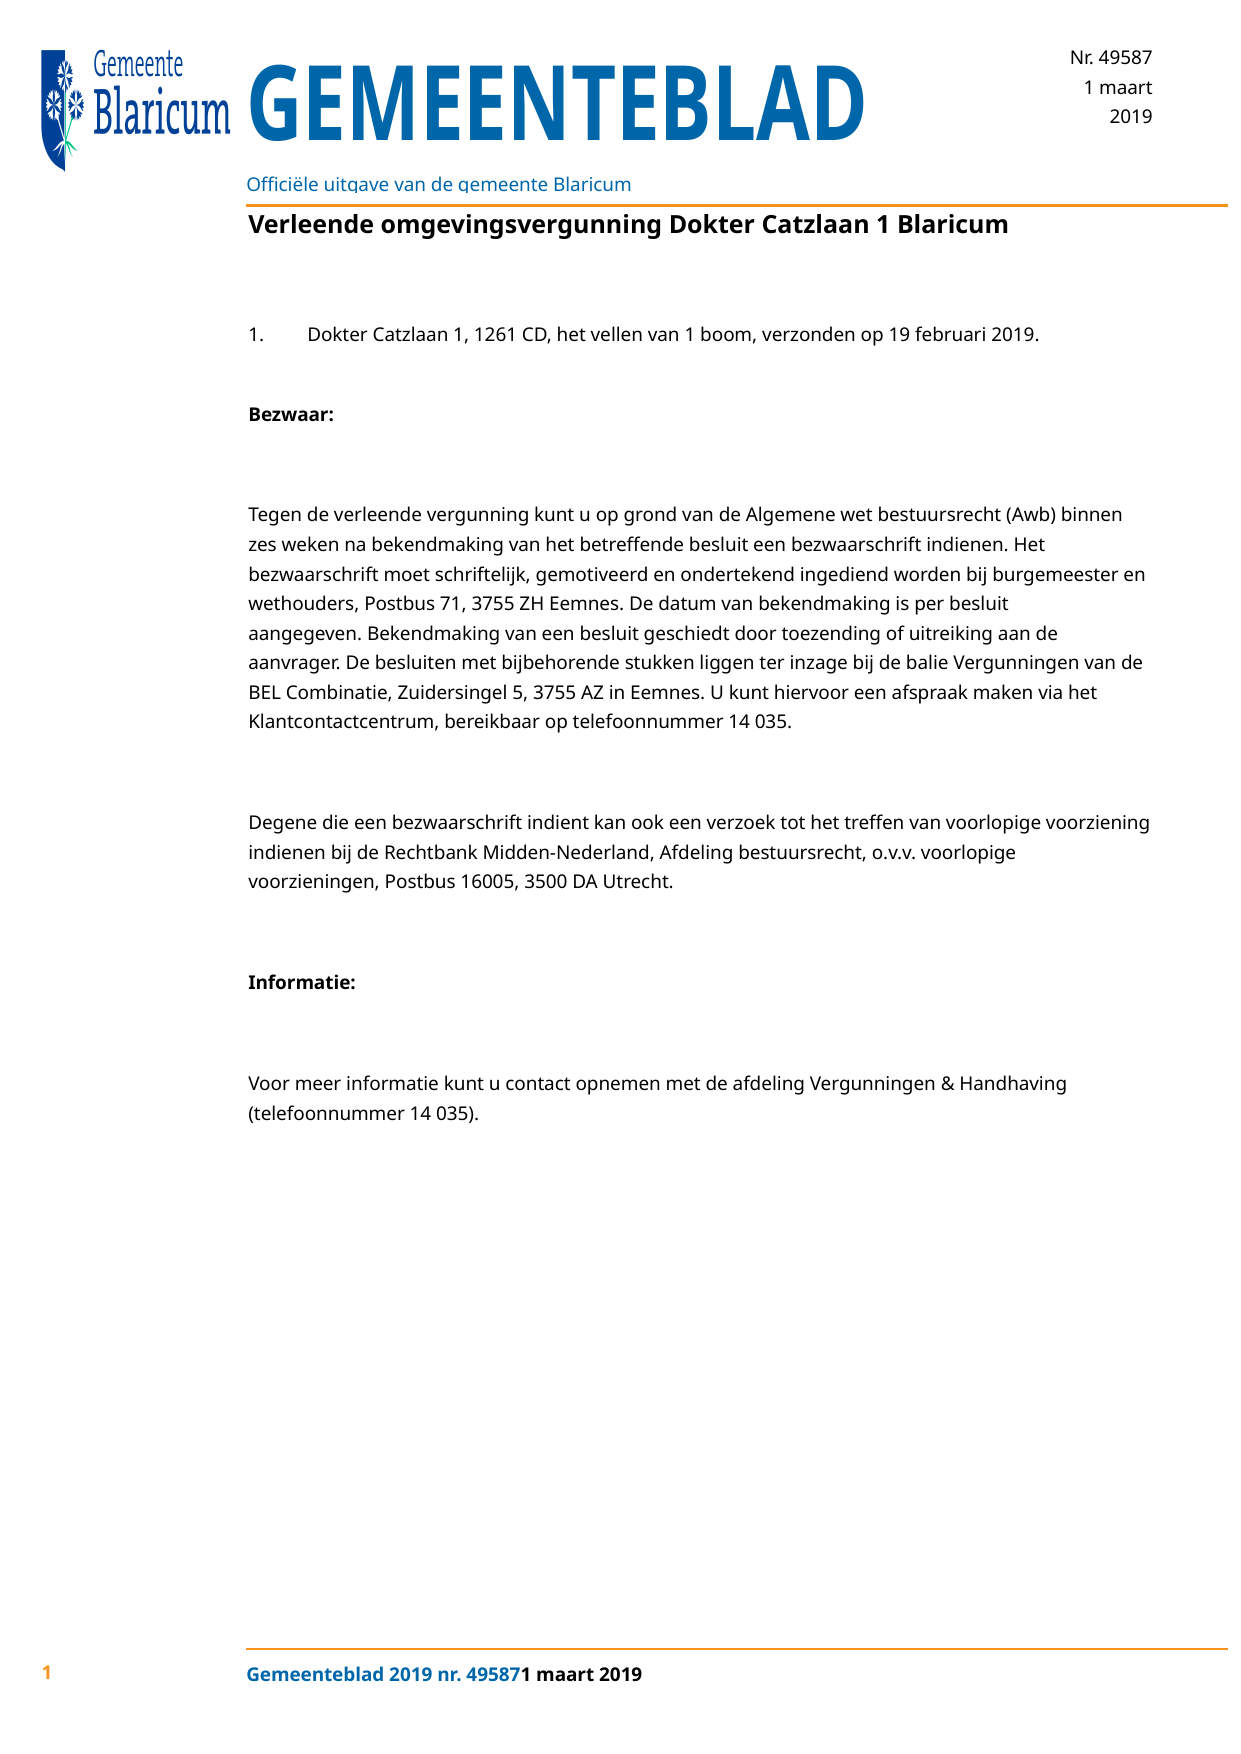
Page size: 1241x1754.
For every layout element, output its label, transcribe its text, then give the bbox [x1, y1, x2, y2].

text Verleende omgevingsvergunning Dokter Catzlaan 1 Blaricum [248, 207, 1152, 241]
text Informatie: [248, 969, 1152, 995]
text Voor meer informatie kunt u contact opnemen met de afdeling Vergunningen & Handhaving (telefoonnummer 14 035). [248, 1070, 1152, 1126]
text Degene die een bezwaarschrift indient kan ook een verzoek tot het treffen van voorlopige voorziening indienen bij de Rechtbank Midden-Nederland, Afdeling bestuursrecht, o.v.v. voorlopige voorzieningen, Postbus 16005, 3500 DA Utrecht. [248, 809, 1152, 894]
text Bezwaar: [248, 401, 1152, 426]
list Dokter Catzlaan 1, 1261 CD, het vellen van 1 boom, verzonden op 19 februari 2019. [248, 321, 1152, 346]
text Tegen de verleende vergunning kunt u op grond van de Algemene wet bestuursrecht (Awb) binnen zes weken na bekendmaking van het betreffende besluit een bezwaarschrift indienen. Het bezwaarschrift moet schriftelijk, gemotiveerd en ondertekend ingediend worden bij burgemeester en wethouders, Postbus 71, 3755 ZH Eemnes. De datum van bekendmaking is per besluit aangegeven. Bekendmaking van een besluit geschiedt door toezending of uitreiking aan de aanvrager. De besluiten met bijbehorende stukken liggen ter inzage bij de balie Vergunningen van de BEL Combinatie, Zuidersingel 5, 3755 AZ in Eemnes. U kunt hiervoor een afspraak maken via het Klantcontactcentrum, bereikbaar op telefoonnummer 14 035. [248, 502, 1152, 734]
picture [41, 47, 231, 172]
